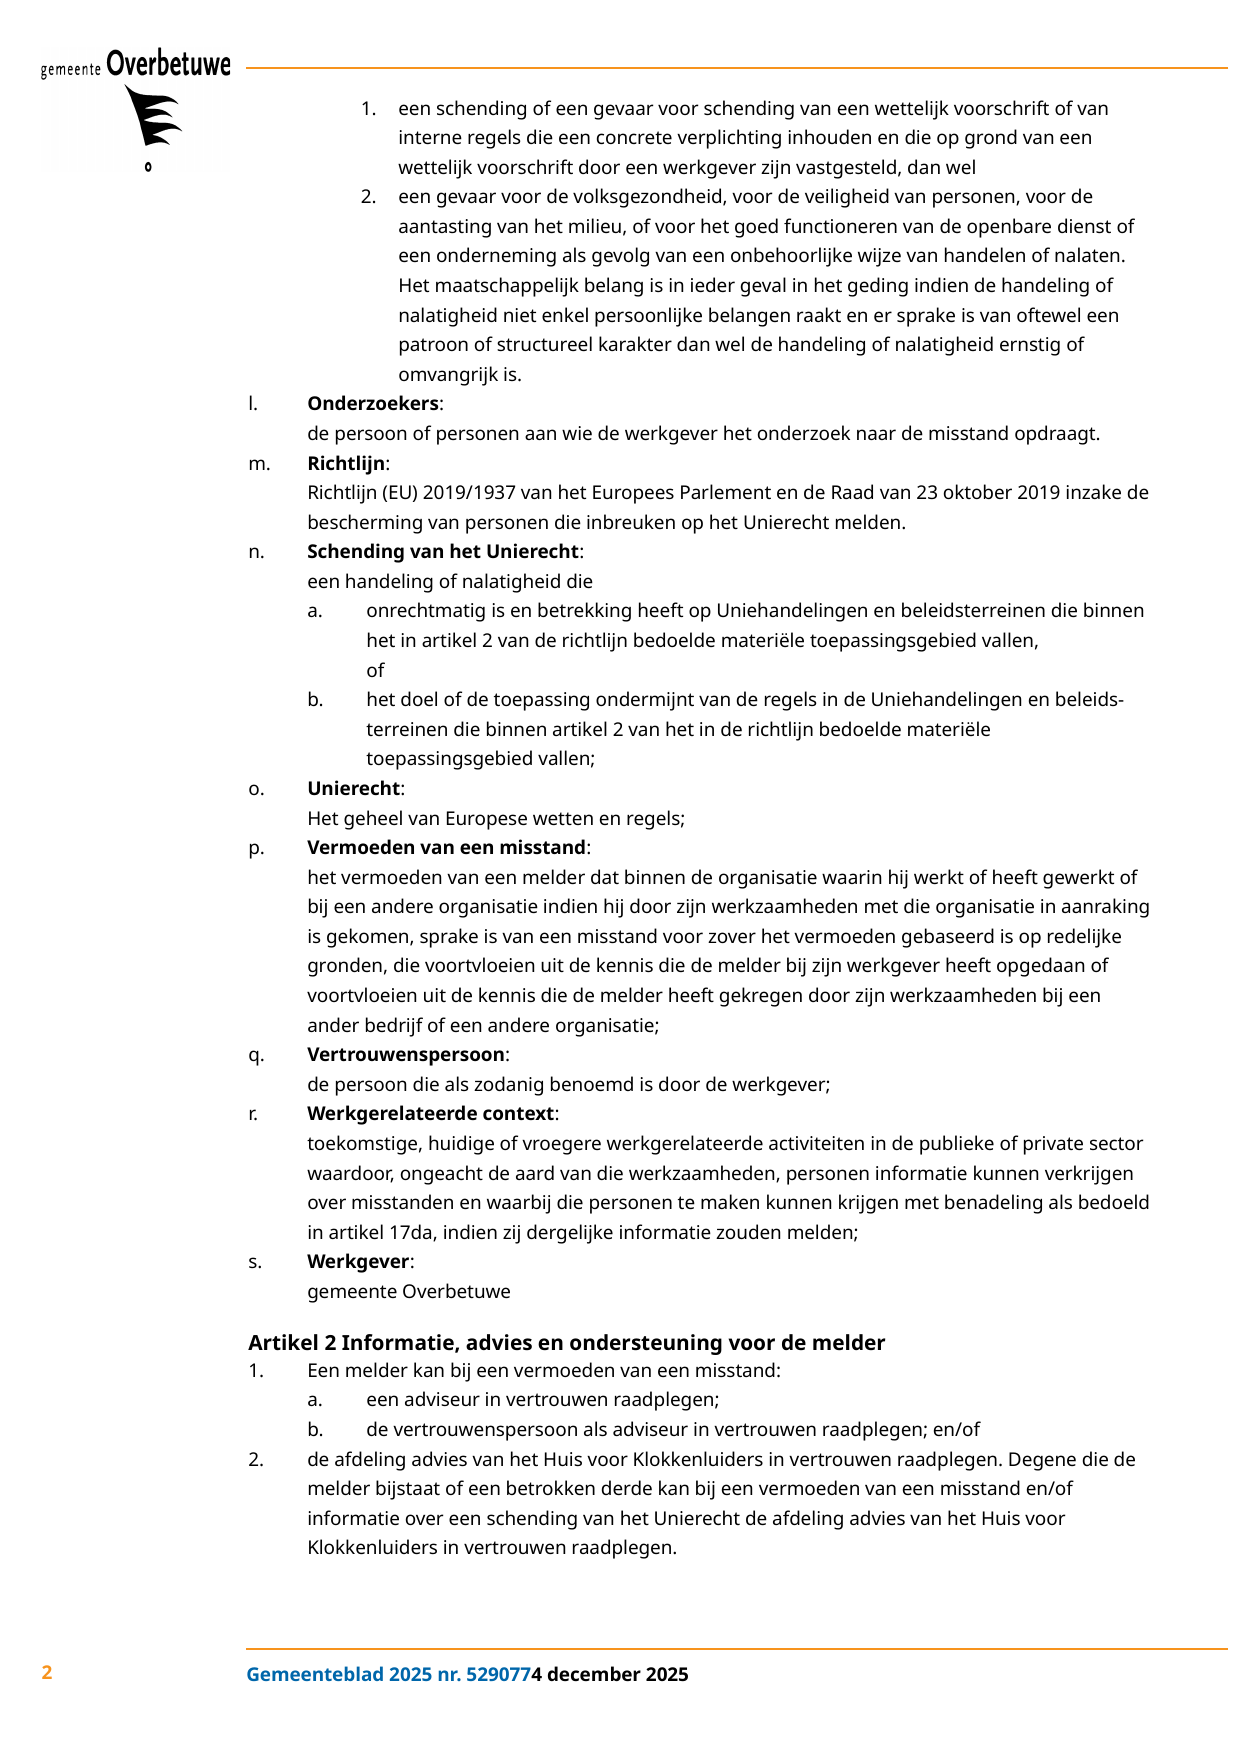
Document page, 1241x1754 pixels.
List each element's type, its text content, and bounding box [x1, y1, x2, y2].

list gemeente Overbetuwe [248, 1278, 1152, 1304]
list of [307, 657, 1152, 683]
list Werkgerelateerde context: [248, 1101, 1152, 1126]
list Richtlijn (EU) 2019/1937 van het Europees Parlement en de Raad van 23 oktober 2019 inzake de bescherming van personen die inbreuken op het Unierecht melden. [248, 479, 1152, 535]
list het vermoeden van een melder dat binnen de organisatie waarin hij werkt of heeft gewerkt of bij een andere organisatie indien hij door zijn werkzaamheden met die organisatie in aanraking is gekomen, sprake is van een misstand voor zover het vermoeden gebaseerd is op redelijke gronden, die voortvloeien uit de kennis die de melder bij zijn werkgever heeft opgedaan of voortvloeien uit de kennis die de melder heeft gekregen door zijn werkzaamheden bij een ander bedrijf of een andere organisatie; [248, 864, 1152, 1038]
list de afdeling advies van het Huis voor Klokkenluiders in vertrouwen raadplegen. Degene die de melder bijstaat of een betrokken derde kan bij een vermoeden van een misstand en/of informatie over een schending van het Unierecht de afdeling advies van het Huis voor Klokkenluiders in vertrouwen raadplegen. [248, 1446, 1152, 1560]
list Richtlijn: [248, 450, 1152, 476]
picture [41, 47, 231, 172]
list Een melder kan bij een vermoeden van een misstand: [248, 1357, 1152, 1383]
list Vertrouwenspersoon: [248, 1041, 1152, 1067]
list Vermoeden van een misstand: [248, 834, 1152, 860]
list een schending of een gevaar voor schending van een wettelijk voorschrift of van interne regels die een concrete verplichting inhouden en die op grond van een wettelijk voorschrift door een werkgever zijn vastgesteld, dan wel [361, 95, 1152, 180]
list de persoon of personen aan wie de werkgever het onderzoek naar de misstand opdraagt. [248, 420, 1152, 446]
list Onderzoekers: [248, 391, 1152, 416]
list Unierecht: [248, 775, 1152, 801]
list Werkgever: [248, 1248, 1152, 1274]
list de persoon die als zodanig benoemd is door de werkgever; [248, 1071, 1152, 1097]
list toekomstige, huidige of vroegere werkgerelateerde activiteiten in de publieke of private sector waardoor, ongeacht de aard van die werkzaamheden, personen informatie kunnen verkrijgen over misstanden en waarbij die personen te maken kunnen krijgen met benadeling als bedoeld in artikel 17da, indien zij dergelijke informatie zouden melden; [248, 1130, 1152, 1245]
list het doel of de toepassing ondermijnt van de regels in de Uniehandelingen en beleids- terreinen die binnen artikel 2 van het in de richtlijn bedoelde materiële toepassingsgebied vallen; [307, 686, 1152, 771]
list Schending van het Unierecht: [248, 538, 1152, 564]
list een gevaar voor de volksgezondheid, voor de veiligheid van personen, voor de aantasting van het milieu, of voor het goed functioneren van de openbare dienst of een onderneming als gevolg van een onbehoorlijke wijze van handelen of nalaten. Het maatschappelijk belang is in ieder geval in het geding indien de handeling of nalatigheid niet enkel persoonlijke belangen raakt en er sprake is van oftewel een patroon of structureel karakter dan wel de handeling of nalatigheid ernstig of omvangrijk is. [361, 183, 1152, 387]
list de vertrouwenspersoon als adviseur in vertrouwen raadplegen; en/of [307, 1416, 1152, 1442]
list Het geheel van Europese wetten en regels; [248, 805, 1152, 831]
text Artikel 2 Informatie, advies en ondersteuning voor de melder [248, 1328, 1152, 1357]
list een adviseur in vertrouwen raadplegen; [307, 1387, 1152, 1412]
list een handeling of nalatigheid die [248, 568, 1152, 594]
list onrechtmatig is en betrekking heeft op Uniehandelingen en beleidsterreinen die binnen het in artikel 2 van de richtlijn bedoelde materiële toepassingsgebied vallen, [307, 598, 1152, 653]
